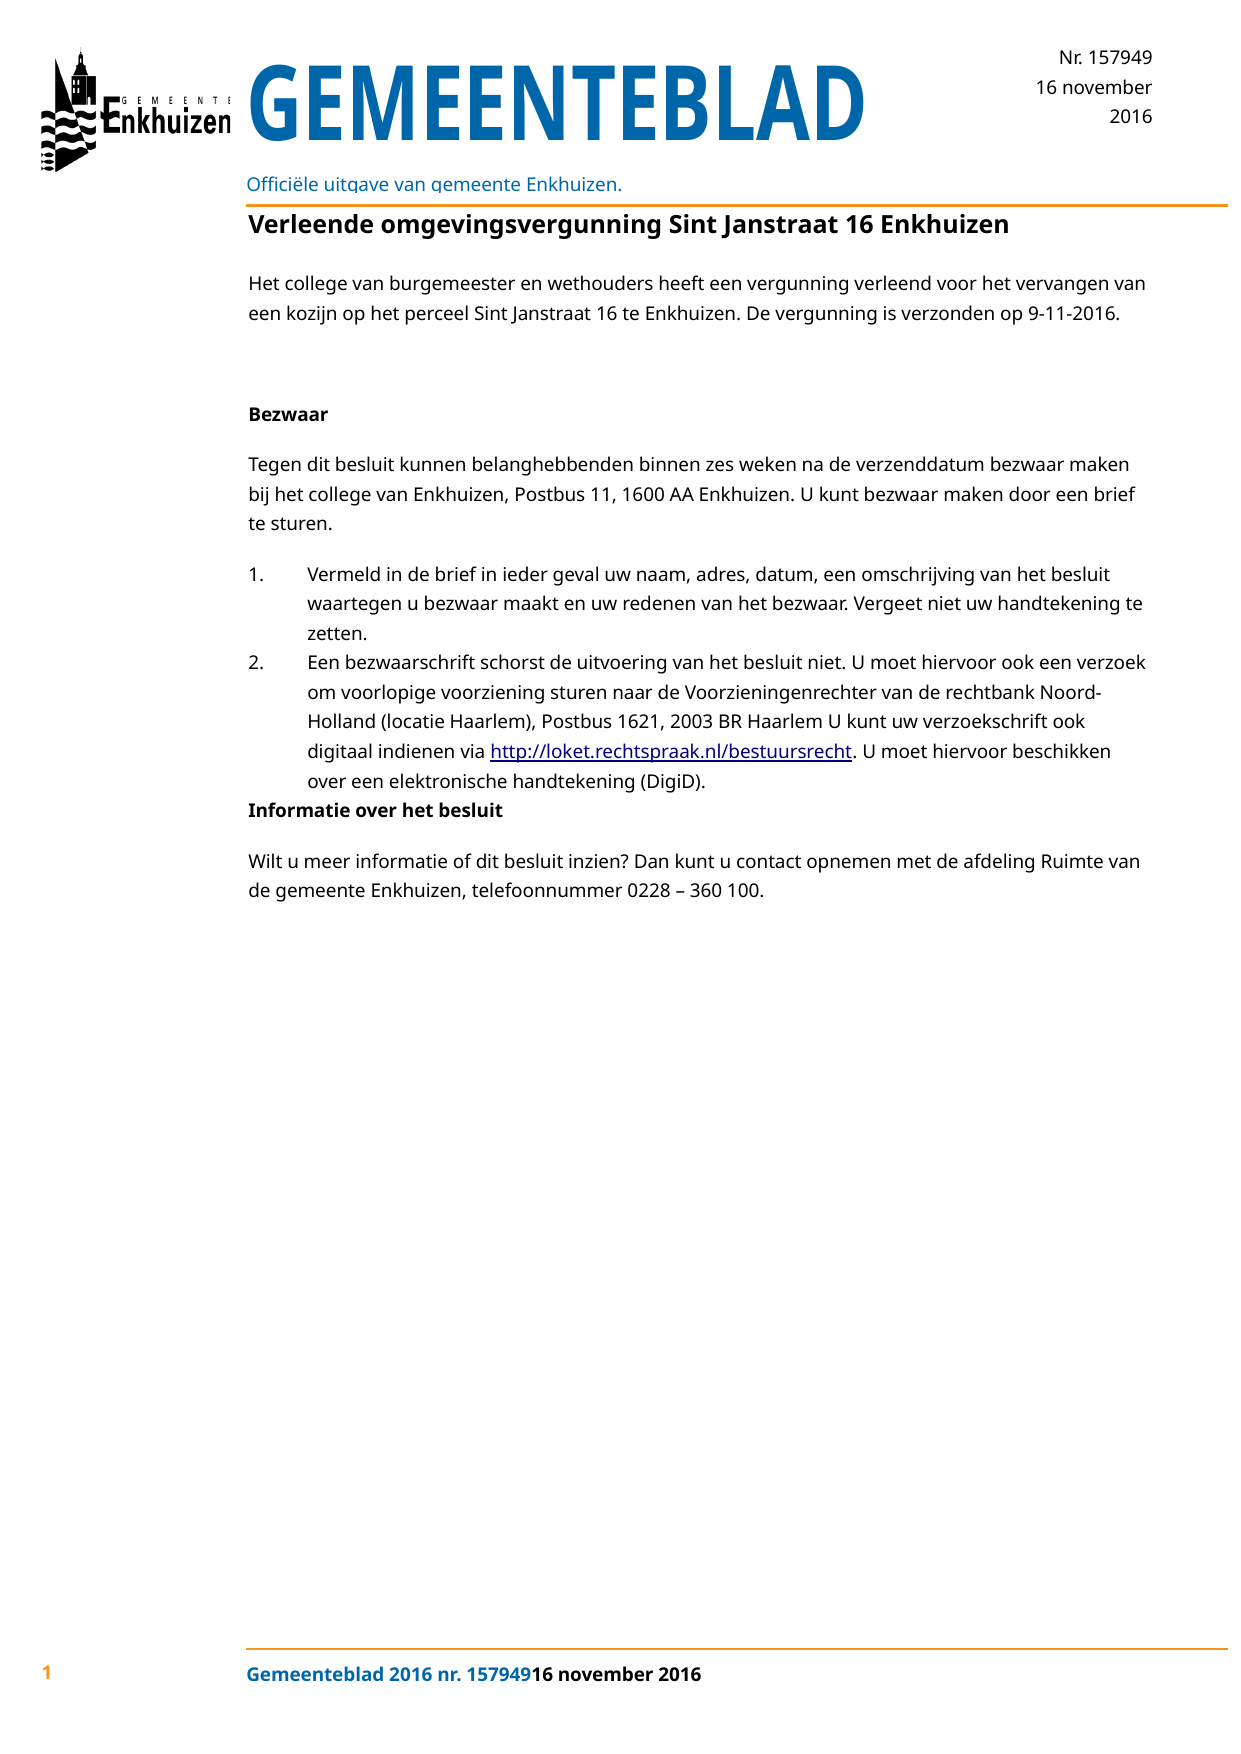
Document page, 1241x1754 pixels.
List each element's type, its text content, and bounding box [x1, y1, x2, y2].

text Verleende omgevingsvergunning Sint Janstraat 16 Enkhuizen [248, 207, 1152, 241]
text Informatie over het besluit [248, 797, 1152, 823]
picture [41, 47, 231, 172]
text Tegen dit besluit kunnen belanghebbenden binnen zes weken na de verzenddatum bezwaar maken bij het college van Enkhuizen, Postbus 11, 1600 AA Enkhuizen. U kunt bezwaar maken door een brief te sturen. [248, 451, 1152, 536]
list Vermeld in de brief in ieder geval uw naam, adres, datum, een omschrijving van het besluit waartegen u bezwaar maakt en uw redenen van het bezwaar. Vergeet niet uw handtekening te zetten. [248, 561, 1152, 646]
list Een bezwaarschrift schorst de uitvoering van het besluit niet. U moet hiervoor ook een verzoek om voorlopige voorziening sturen naar de Voorzieningenrechter van de rechtbank Noord-Holland (locatie Haarlem), Postbus 1621, 2003 BR Haarlem U kunt uw verzoekschrift ook digitaal indienen via http://loket.rechtspraak.nl/bestuursrecht. U moet hiervoor beschikken over een elektronische handtekening (DigiD). [248, 649, 1152, 793]
text Bezwaar [248, 401, 1152, 426]
text Wilt u meer informatie of dit besluit inzien? Dan kunt u contact opnemen met de afdeling Ruimte van de gemeente Enkhuizen, telefoonnummer 0228 – 360 100. [248, 848, 1152, 903]
text Het college van burgemeester en wethouders heeft een vergunning verleend voor het vervangen van een kozijn op het perceel Sint Janstraat 16 te Enkhuizen. De vergunning is verzonden op 9-11-2016. [248, 270, 1152, 326]
